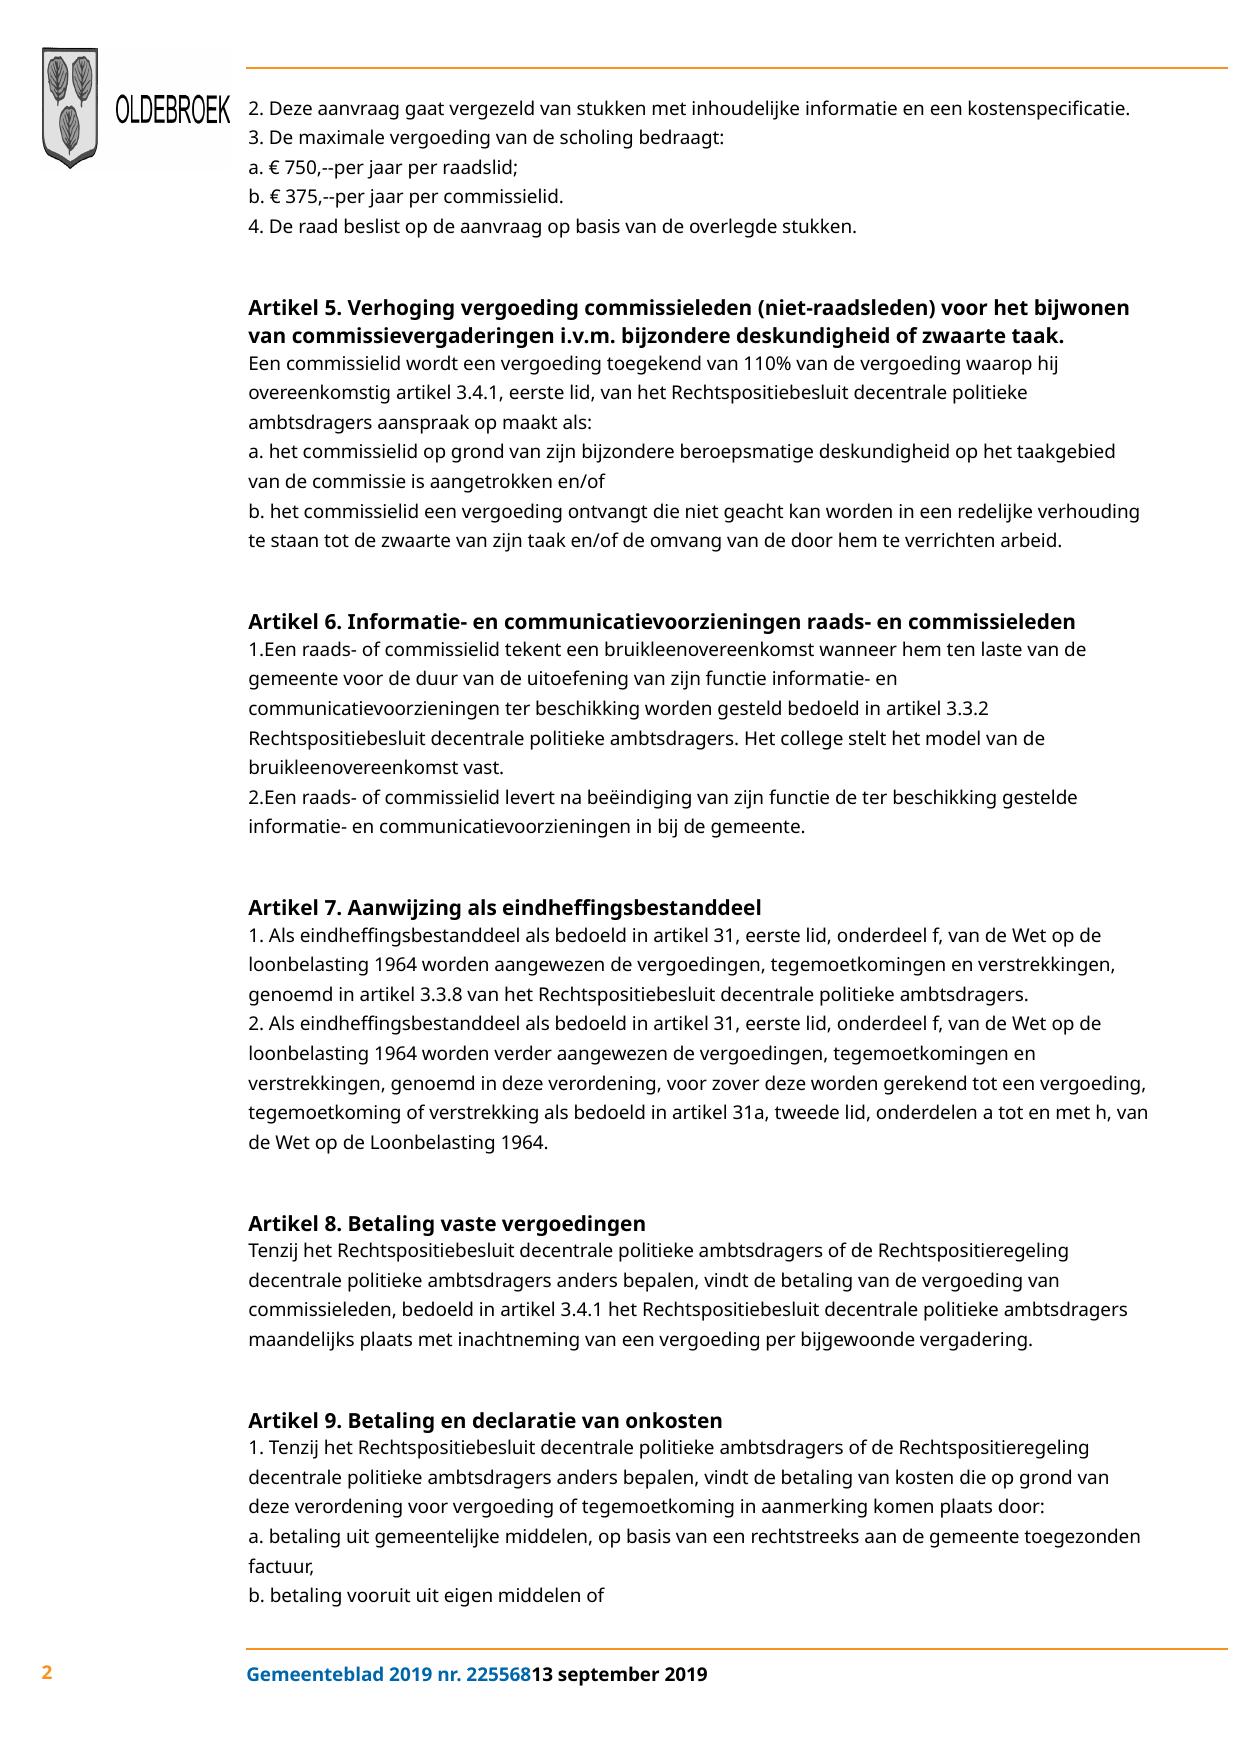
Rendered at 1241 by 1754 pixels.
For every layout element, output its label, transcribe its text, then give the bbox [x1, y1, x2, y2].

text 2. Deze aanvraag gaat vergezeld van stukken met inhoudelijke informatie en een kostenspecificatie. [248, 95, 1152, 121]
text Artikel 7. Aanwijzing als eindheffingsbestanddeel [248, 893, 1152, 922]
text Artikel 9. Betaling en declaratie van onkosten [248, 1406, 1152, 1434]
text b. betaling vooruit uit eigen middelen of [248, 1582, 1152, 1608]
text a. betaling uit gemeentelijke middelen, op basis van een rechtstreeks aan de gemeente toegezonden factuur, [248, 1523, 1152, 1579]
text a. € 750,--per jaar per raadslid; [248, 154, 1152, 180]
text Artikel 8. Betaling vaste vergoedingen [248, 1209, 1152, 1237]
text Een commissielid wordt een vergoeding toegekend van 110% van de vergoeding waarop hij overeenkomstig artikel 3.4.1, eerste lid, van het Rechtspositiebesluit decentrale politieke ambtsdragers aanspraak op maakt als: [248, 350, 1152, 435]
text 4. De raad beslist op de aanvraag op basis van de overlegde stukken. [248, 213, 1152, 239]
text b. het commissielid een vergoeding ontvangt die niet geacht kan worden in een redelijke verhouding te staan tot de zwaarte van zijn taak en/of de omvang van de door hem te verrichten arbeid. [248, 498, 1152, 553]
text Tenzij het Rechtspositiebesluit decentrale politieke ambtsdragers of de Rechtspositieregeling decentrale politieke ambtsdragers anders bepalen, vindt de betaling van de vergoeding van commissieleden, bedoeld in artikel 3.4.1 het Rechtspositiebesluit decentrale politieke ambtsdragers maandelijks plaats met inachtneming van een vergoeding per bijgewoonde vergadering. [248, 1237, 1152, 1352]
text a. het commissielid op grond van zijn bijzondere beroepsmatige deskundigheid op het taakgebied van de commissie is aangetrokken en/of [248, 439, 1152, 494]
text Artikel 6. Informatie- en communicatievoorzieningen raads- en commissieleden [248, 607, 1152, 636]
text 1. Tenzij het Rechtspositiebesluit decentrale politieke ambtsdragers of de Rechtspositieregeling decentrale politieke ambtsdragers anders bepalen, vindt de betaling van kosten die op grond van deze verordening voor vergoeding of tegemoetkoming in aanmerking komen plaats door: [248, 1434, 1152, 1519]
text 1. Als eindheffingsbestanddeel als bedoeld in artikel 31, eerste lid, onderdeel f, van de Wet op de loonbelasting 1964 worden aangewezen de vergoedingen, tegemoetkomingen en verstrekkingen, genoemd in artikel 3.3.8 van het Rechtspositiebesluit decentrale politieke ambtsdragers. [248, 922, 1152, 1007]
text 1.Een raads- of commissielid tekent een bruikleenovereenkomst wanneer hem ten laste van de gemeente voor de duur van de uitoefening van zijn functie informatie- en communicatievoorzieningen ter beschikking worden gesteld bedoeld in artikel 3.3.2 Rechtspositiebesluit decentrale politieke ambtsdragers. Het college stelt het model van de bruikleenovereenkomst vast. [248, 636, 1152, 780]
text Artikel 5. Verhoging vergoeding commissieleden (niet-raadsleden) voor het bijwonen van commissievergaderingen i.v.m. bijzondere deskundigheid of zwaarte taak. [248, 293, 1152, 350]
text 2. Als eindheffingsbestanddeel als bedoeld in artikel 31, eerste lid, onderdeel f, van de Wet op de loonbelasting 1964 worden verder aangewezen de vergoedingen, tegemoetkomingen en verstrekkingen, genoemd in deze verordening, voor zover deze worden gerekend tot een vergoeding, tegemoetkoming of verstrekking als bedoeld in artikel 31a, tweede lid, onderdelen a tot en met h, van de Wet op de Loonbelasting 1964. [248, 1011, 1152, 1155]
text 2.Een raads- of commissielid levert na beëindiging van zijn functie de ter beschikking gestelde informatie- en communicatievoorzieningen in bij de gemeente. [248, 784, 1152, 839]
picture [41, 47, 231, 172]
text 3. De maximale vergoeding van de scholing bedraagt: [248, 124, 1152, 150]
text b. € 375,--per jaar per commissielid. [248, 183, 1152, 209]
